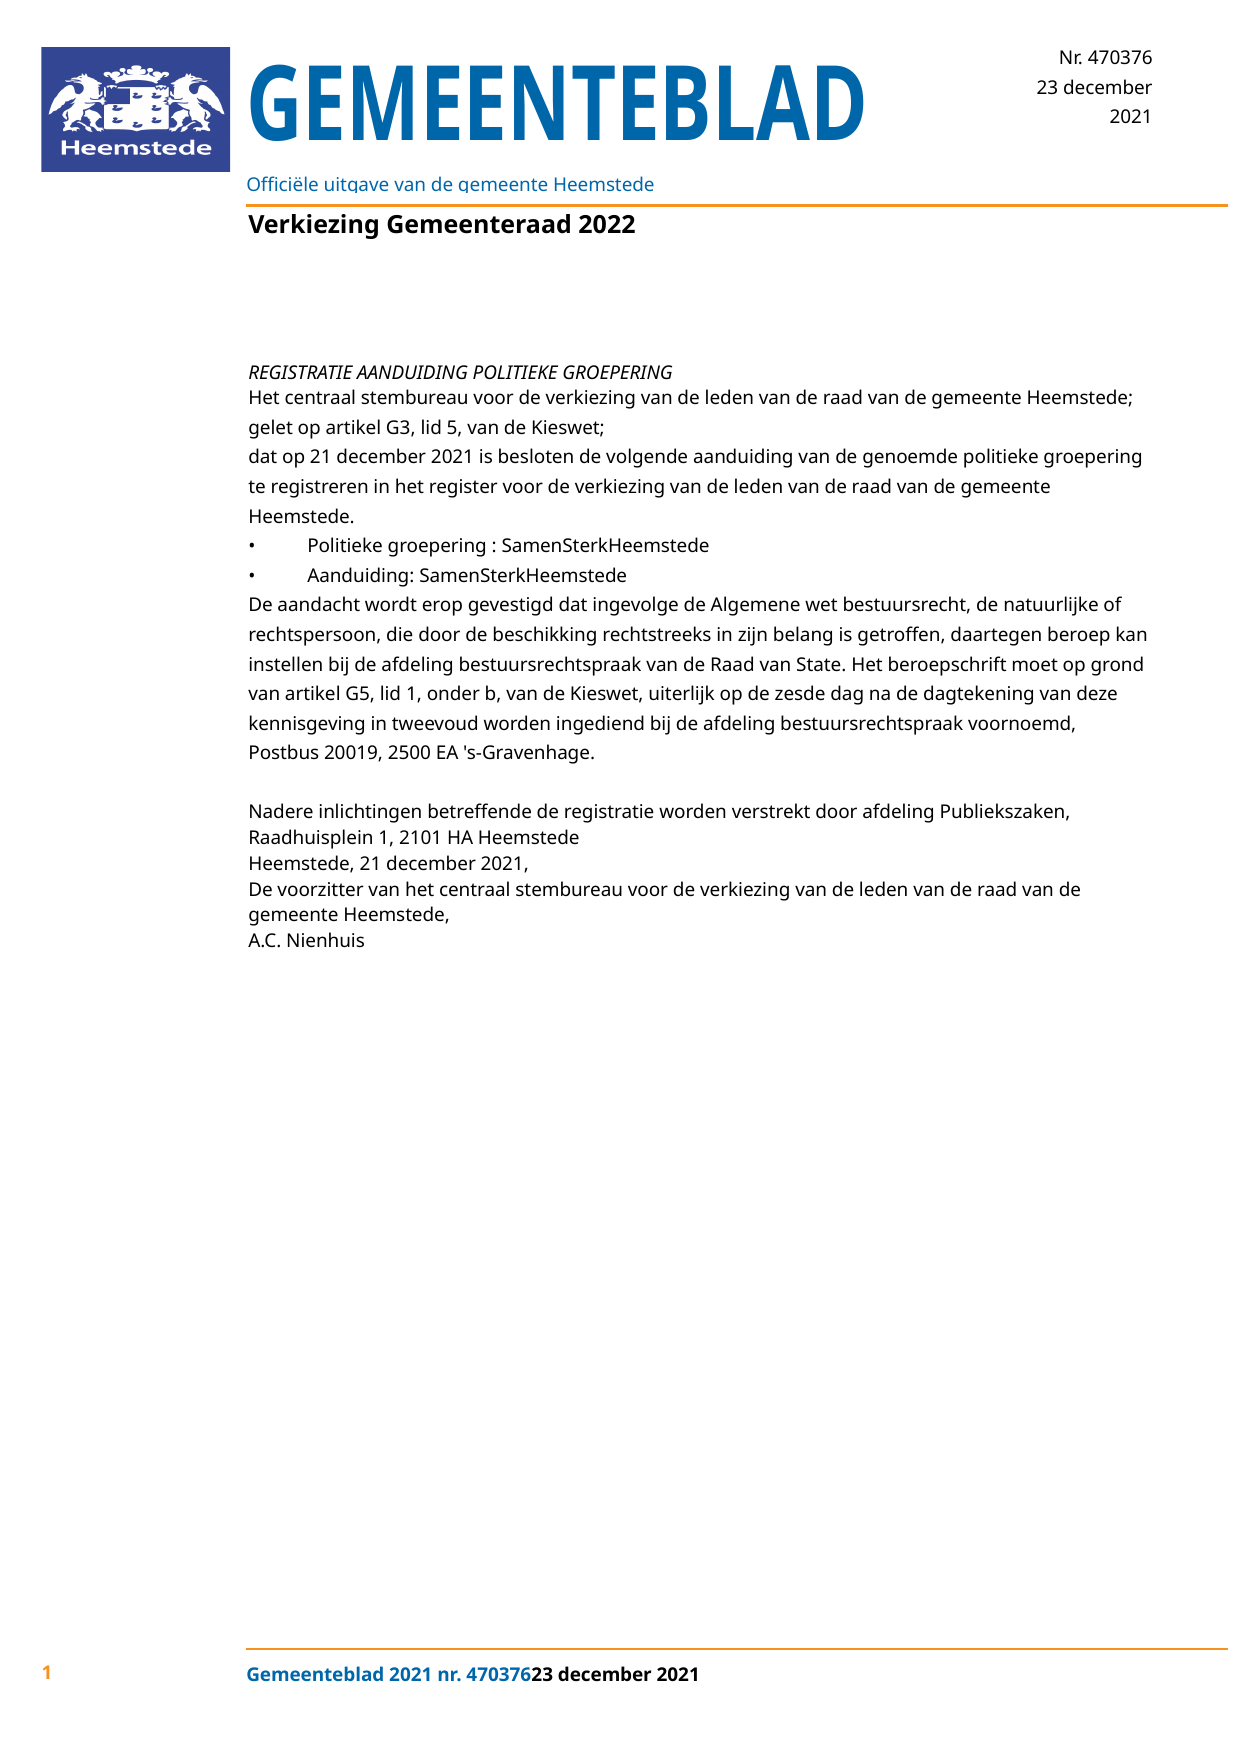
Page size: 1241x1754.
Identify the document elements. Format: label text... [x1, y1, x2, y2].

list Politieke groepering : SamenSterkHeemstede [248, 532, 1152, 558]
text dat op 21 december 2021 is besloten de volgende aanduiding van de genoemde politieke groepering te registreren in het register voor de verkiezing van de leden van de raad van de gemeente Heemstede. [248, 444, 1152, 529]
text A.C. Nienhuis [248, 927, 1152, 953]
text REGISTRATIE AANDUIDING POLITIEKE GROEPERING [248, 359, 1152, 384]
text De voorzitter van het centraal stembureau voor de verkiezing van de leden van de raad van de gemeente Heemstede, [248, 876, 1152, 927]
text Heemstede, 21 december 2021, [248, 850, 1152, 876]
text De aandacht wordt erop gevestigd dat ingevolge de Algemene wet bestuursrecht, de natuurlijke of rechtspersoon, die door de beschikking rechtstreeks in zijn belang is getroffen, daartegen beroep kan instellen bij de afdeling bestuursrechtspraak van de Raad van State. Het beroepschrift moet op grond van artikel G5, lid 1, onder b, van de Kieswet, uiterlijk op de zesde dag na de dagtekening van deze kennisgeving in tweevoud worden ingediend bij de afdeling bestuursrechtspraak voornoemd, Postbus 20019, 2500 EA 's-Gravenhage. [248, 592, 1152, 765]
text Nadere inlichtingen betreffende de registratie worden verstrekt door afdeling Publiekszaken, Raadhuisplein 1, 2101 HA Heemstede [248, 799, 1152, 850]
picture [41, 47, 231, 172]
text Verkiezing Gemeenteraad 2022 [248, 207, 1152, 241]
text gelet op artikel G3, lid 5, van de Kieswet; [248, 414, 1152, 440]
text Het centraal stembureau voor de verkiezing van de leden van de raad van de gemeente Heemstede; [248, 384, 1152, 410]
list Aanduiding: SamenSterkHeemstede [248, 562, 1152, 588]
